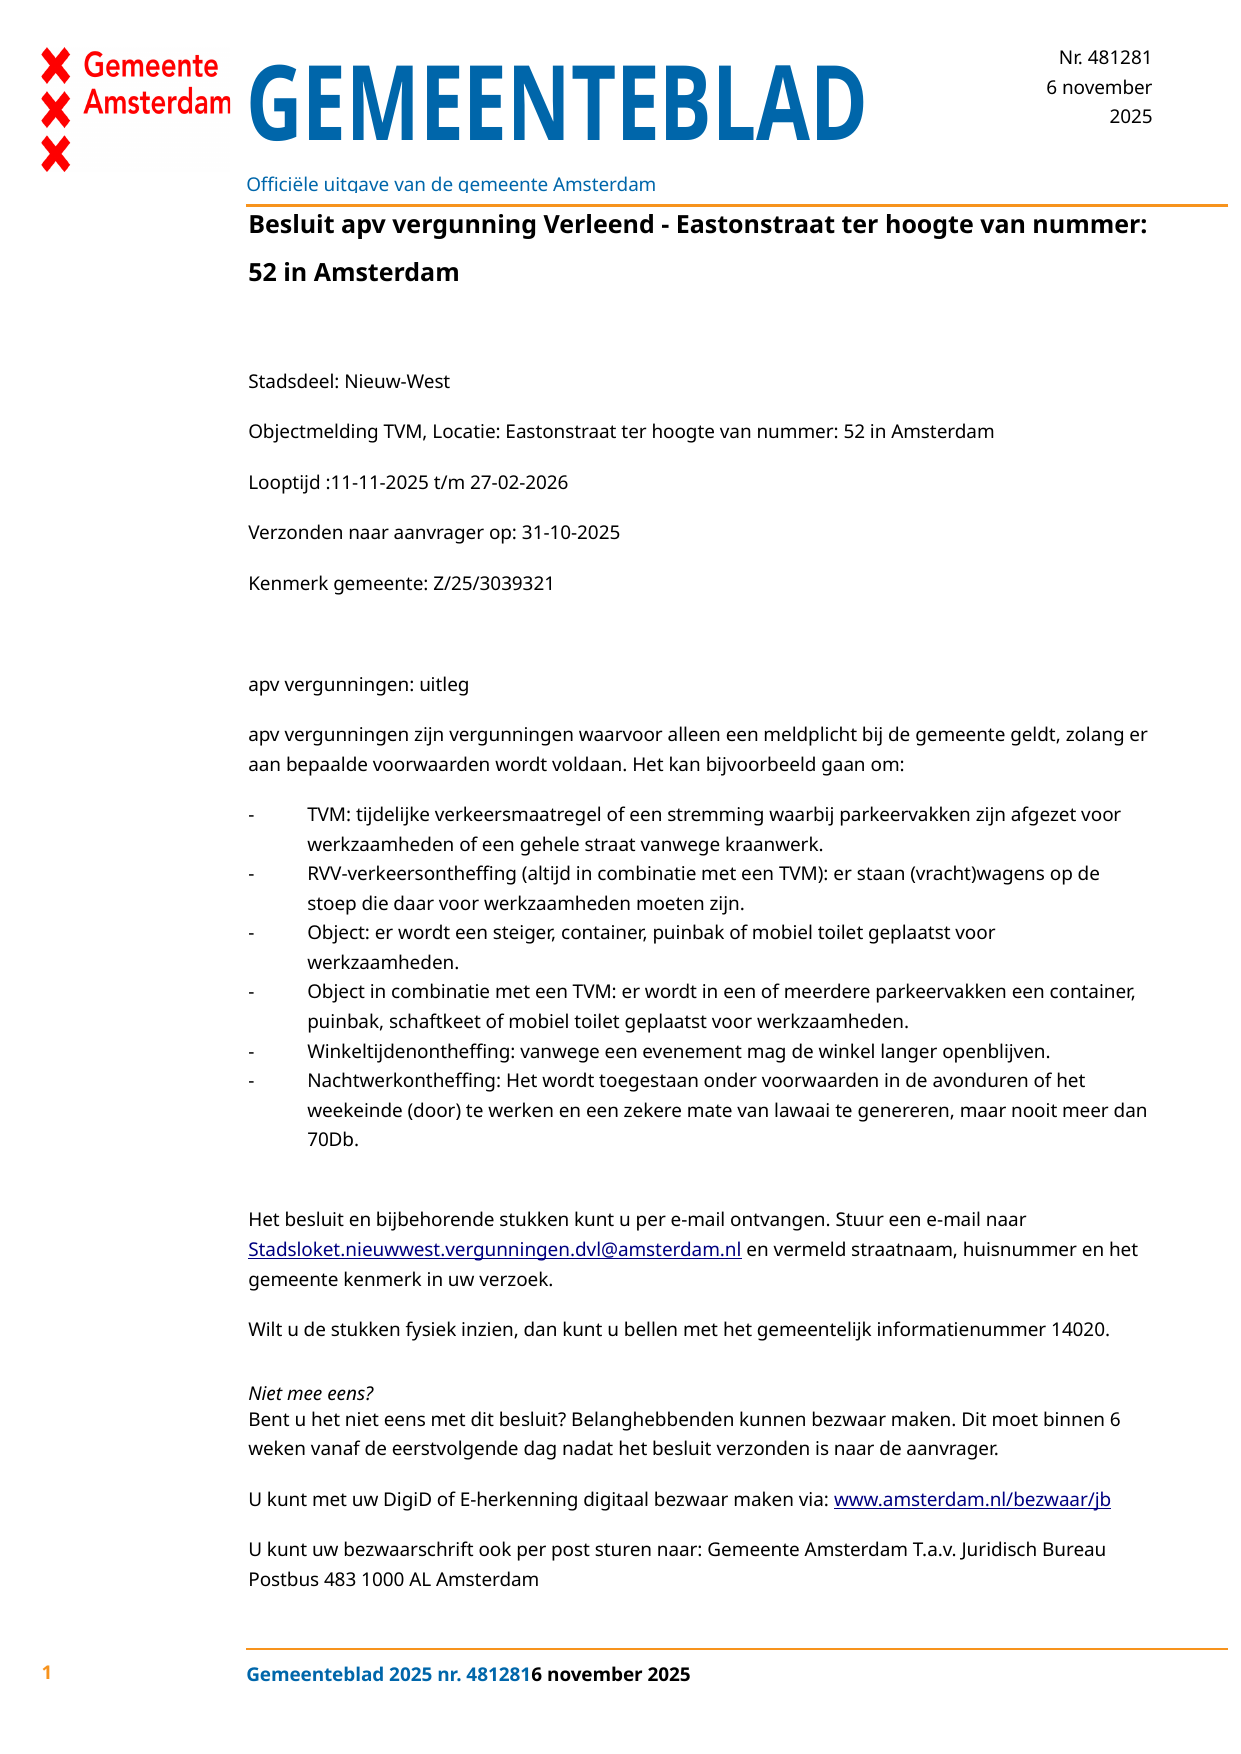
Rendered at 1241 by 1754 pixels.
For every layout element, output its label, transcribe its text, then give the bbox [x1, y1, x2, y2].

list Winkeltijdenontheffing: vanwege een evenement mag de winkel langer openblijven. [248, 1038, 1152, 1064]
text U kunt uw bezwaarschrift ook per post sturen naar: Gemeente Amsterdam T.a.v. Juridisch Bureau Postbus 483 1000 AL Amsterdam [248, 1536, 1152, 1592]
text Kenmerk gemeente: Z/25/3039321 [248, 570, 1152, 596]
text Looptijd :11-11-2025 t/m 27-02-2026 [248, 469, 1152, 495]
list Object: er wordt een steiger, container, puinbak of mobiel toilet geplaatst voor werkzaamheden. [248, 919, 1152, 975]
picture [41, 47, 231, 172]
list TVM: tijdelijke verkeersmaatregel of een stremming waarbij parkeervakken zijn afgezet voor werkzaamheden of een gehele straat vanwege kraanwerk. [248, 801, 1152, 857]
text Niet mee eens? [248, 1380, 1152, 1406]
list Nachtwerkontheffing: Het wordt toegestaan onder voorwaarden in de avonduren of het weekeinde (door) te werken en een zekere mate van lawaai te genereren, maar nooit meer dan 70Db. [248, 1067, 1152, 1152]
text apv vergunningen: uitleg [248, 671, 1152, 697]
list RVV-verkeersontheffing (altijd in combinatie met een TVM): er staan (vracht)wagens op de stoep die daar voor werkzaamheden moeten zijn. [248, 860, 1152, 916]
text U kunt met uw DigiD of E-herkenning digitaal bezwaar maken via: www.amsterdam.nl/bezwaar/jb [248, 1486, 1152, 1512]
text Stadsdeel: Nieuw-West [248, 368, 1152, 394]
text Objectmelding TVM, Locatie: Eastonstraat ter hoogte van nummer: 52 in Amsterdam [248, 419, 1152, 444]
text Verzonden naar aanvrager op: 31-10-2025 [248, 519, 1152, 545]
text Bent u het niet eens met dit besluit? Belanghebbenden kunnen bezwaar maken. Dit moet binnen 6 weken vanaf de eerstvolgende dag nadat het besluit verzonden is naar de aanvrager. [248, 1406, 1152, 1461]
list Object in combinatie met een TVM: er wordt in een of meerdere parkeervakken een container, puinbak, schaftkeet of mobiel toilet geplaatst voor werkzaamheden. [248, 979, 1152, 1034]
text apv vergunningen zijn vergunningen waarvoor alleen een meldplicht bij de gemeente geldt, zolang er aan bepaalde voorwaarden wordt voldaan. Het kan bijvoorbeeld gaan om: [248, 721, 1152, 777]
text Wilt u de stukken fysiek inzien, dan kunt u bellen met het gemeentelijk informatienummer 14020. [248, 1316, 1152, 1342]
text Het besluit en bijbehorende stukken kunt u per e-mail ontvangen. Stuur een e-mail naar Stadsloket.nieuwwest.vergunningen.dvl@amsterdam.nl en vermeld straatnaam, huisnummer en het gemeente kenmerk in uw verzoek. [248, 1207, 1152, 1292]
text Besluit apv vergunning Verleend - Eastonstraat ter hoogte van nummer: 52 in Amsterdam [248, 207, 1152, 288]
